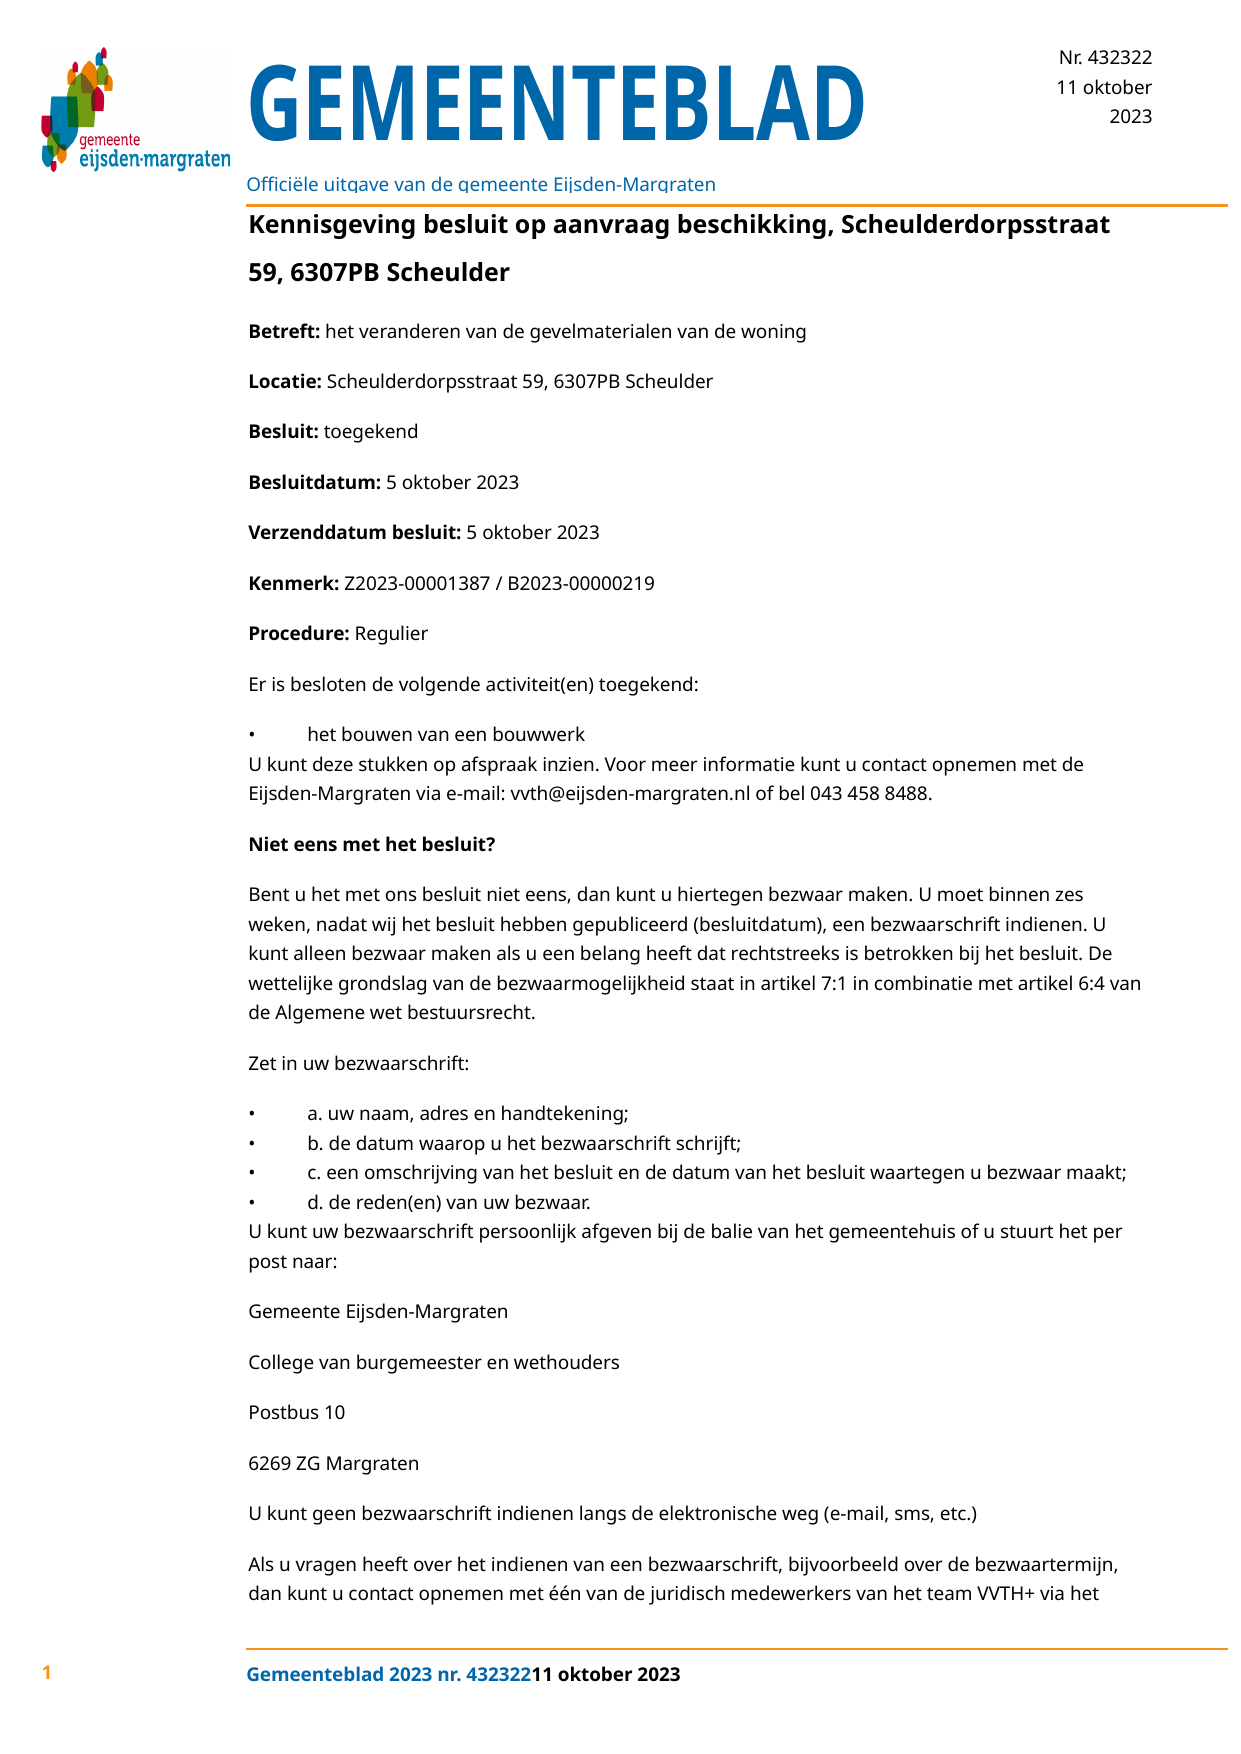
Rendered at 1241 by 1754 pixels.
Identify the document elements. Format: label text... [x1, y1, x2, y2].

text Er is besloten de volgende activiteit(en) toegekend: [248, 671, 1152, 697]
text Postbus 10 [248, 1399, 1152, 1425]
text Als u vragen heeft over het indienen van een bezwaarschrift, bijvoorbeeld over de bezwaartermijn, dan kunt u contact opnemen met één van de juridisch medewerkers van het team VVTH+ via het [248, 1551, 1152, 1606]
list het bouwen van een bouwwerk [248, 721, 1152, 747]
text Besluitdatum: 5 oktober 2023 [248, 469, 1152, 495]
text U kunt deze stukken op afspraak inzien. Voor meer informatie kunt u contact opnemen met de Eijsden-Margraten via e-mail: vvth@eijsden-margraten.nl of bel 043 458 8488. [248, 751, 1152, 806]
list b. de datum waarop u het bezwaarschrift schrijft; [248, 1130, 1152, 1156]
text Verzenddatum besluit: 5 oktober 2023 [248, 519, 1152, 545]
text Locatie: Scheulderdorpsstraat 59, 6307PB Scheulder [248, 368, 1152, 394]
text Besluit: toegekend [248, 419, 1152, 444]
text U kunt geen bezwaarschrift indienen langs de elektronische weg (e-mail, sms, etc.) [248, 1500, 1152, 1526]
picture [41, 47, 231, 172]
list a. uw naam, adres en handtekening; [248, 1100, 1152, 1126]
text Niet eens met het besluit? [248, 831, 1152, 857]
list d. de reden(en) van uw bezwaar. [248, 1189, 1152, 1215]
list c. een omschrijving van het besluit en de datum van het besluit waartegen u bezwaar maakt; [248, 1159, 1152, 1185]
text Bent u het met ons besluit niet eens, dan kunt u hiertegen bezwaar maken. U moet binnen zes weken, nadat wij het besluit hebben gepubliceerd (besluitdatum), een bezwaarschrift indienen. U kunt alleen bezwaar maken als u een belang heeft dat rechtstreeks is betrokken bij het besluit. De wettelijke grondslag van de bezwaarmogelijkheid staat in artikel 7:1 in combinatie met artikel 6:4 van de Algemene wet bestuursrecht. [248, 881, 1152, 1025]
text Zet in uw bezwaarschrift: [248, 1050, 1152, 1076]
text Procedure: Regulier [248, 620, 1152, 646]
text Kennisgeving besluit op aanvraag beschikking, Scheulderdorpsstraat 59, 6307PB Scheulder [248, 207, 1152, 288]
text Betreft: het veranderen van de gevelmaterialen van de woning [248, 318, 1152, 344]
text Gemeente Eijsden-Margraten [248, 1299, 1152, 1324]
text U kunt uw bezwaarschrift persoonlijk afgeven bij de balie van het gemeentehuis of u stuurt het per post naar: [248, 1219, 1152, 1274]
text Kenmerk: Z2023-00001387 / B2023-00000219 [248, 570, 1152, 596]
text 6269 ZG Margraten [248, 1450, 1152, 1476]
text College van burgemeester en wethouders [248, 1349, 1152, 1375]
